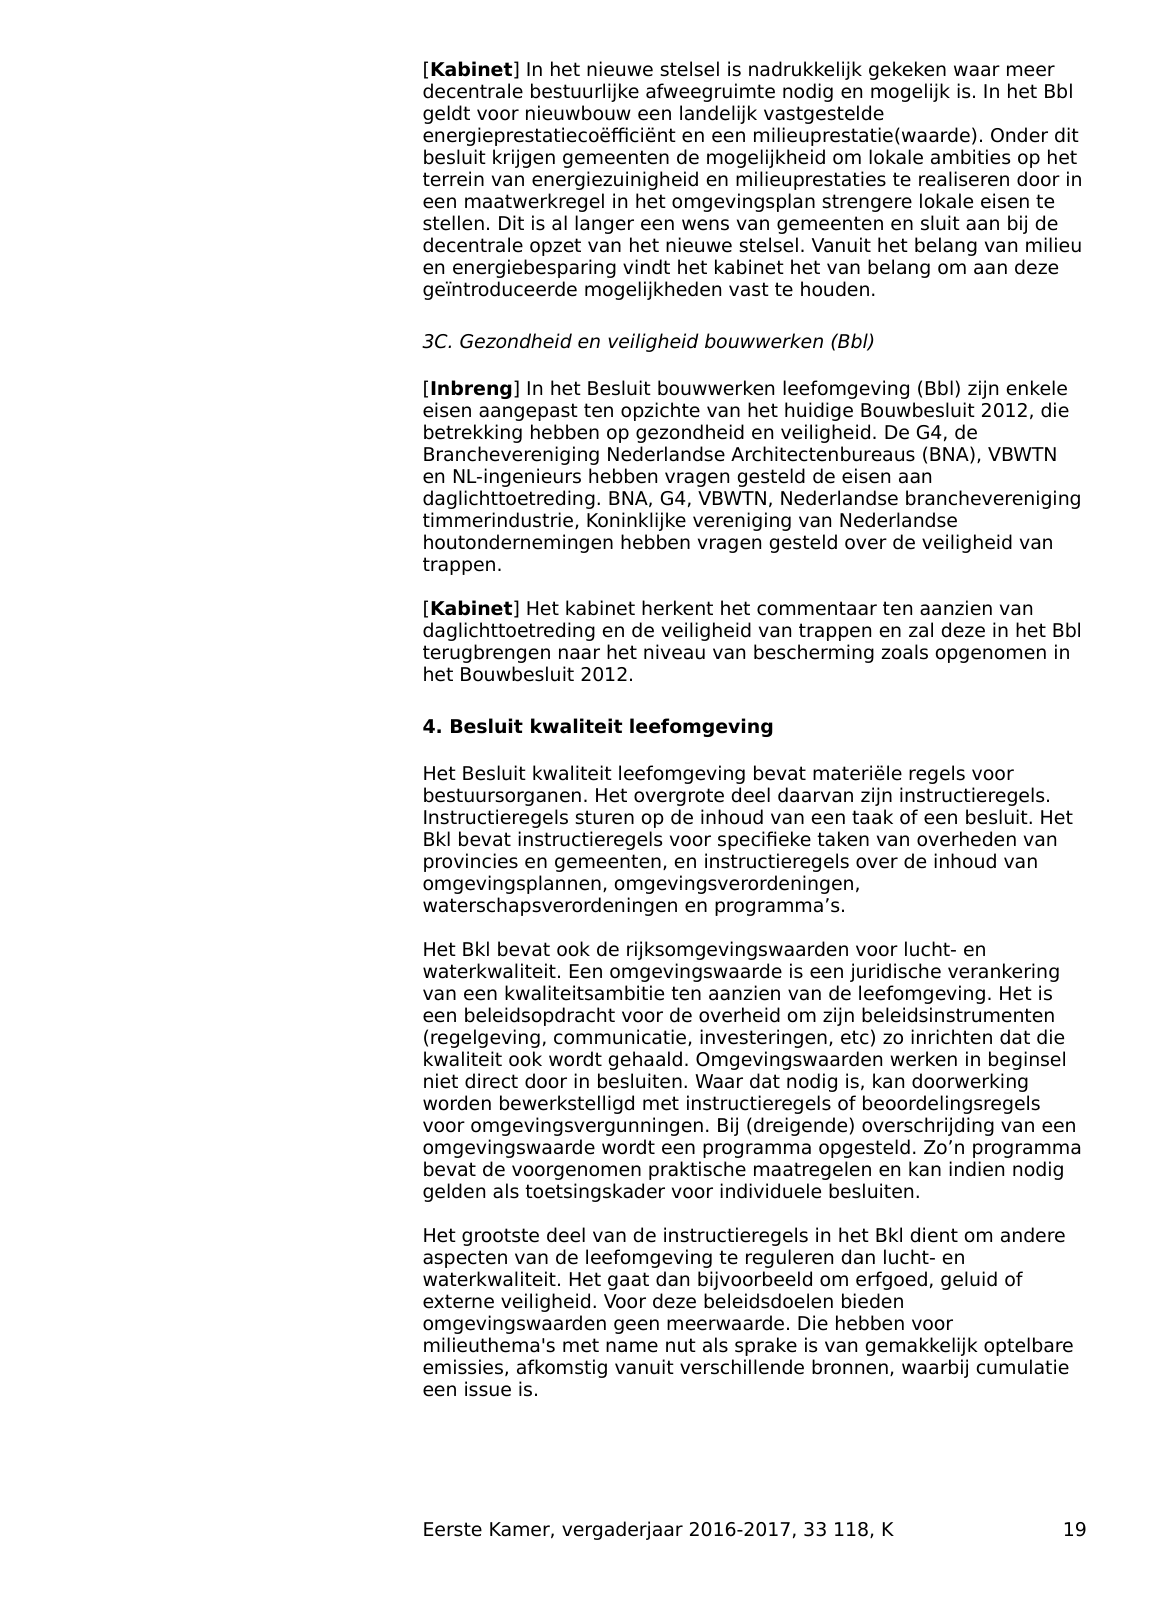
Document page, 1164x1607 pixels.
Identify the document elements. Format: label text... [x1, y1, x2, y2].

text [Inbreng] In het Besluit bouwwerken leefomgeving (Bbl) zijn enkele eisen aangepast ten opzichte van het huidige Bouwbesluit 2012, die betrekking hebben op gezondheid en veiligheid. De G4, de Branchevereniging Nederlandse Architectenbureaus (BNA), VBWTN en NL-ingenieurs hebben vragen gesteld de eisen aan daglichttoetreding. BNA, G4, VBWTN, Nederlandse branchevereniging timmerindustrie, Koninklijke vereniging van Nederlandse houtondernemingen hebben vragen gesteld over de veiligheid van trappen. [422, 378, 1087, 576]
text [Kabinet] Het kabinet herkent het commentaar ten aanzien van daglichttoetreding en de veiligheid van trappen en zal deze in het Bbl terugbrengen naar het niveau van bescherming zoals opgenomen in het Bouwbesluit 2012. [422, 598, 1087, 686]
subtitle 4. Besluit kwaliteit leefomgeving [422, 716, 1087, 738]
text Het grootste deel van de instructieregels in het Bkl dient om andere aspecten van de leefomgeving te reguleren dan lucht- en waterkwaliteit. Het gaat dan bijvoorbeeld om erfgoed, geluid of externe veiligheid. Voor deze beleidsdoelen bieden omgevingswaarden geen meerwaarde. Die hebben voor milieuthema's met name nut als sprake is van gemakkelijk optelbare emissies, afkomstig vanuit verschillende bronnen, waarbij cumulatie een issue is. [422, 1225, 1087, 1401]
text Het Bkl bevat ook de rijksomgevingswaarden voor lucht- en waterkwaliteit. Een omgevingswaarde is een juridische verankering van een kwaliteitsambitie ten aanzien van de leefomgeving. Het is een beleidsopdracht voor de overheid om zijn beleidsinstrumenten (regelgeving, communicatie, investeringen, etc) zo inrichten dat die kwaliteit ook wordt gehaald. Omgevingswaarden werken in beginsel niet direct door in besluiten. Waar dat nodig is, kan doorwerking worden bewerkstelligd met instructieregels of beoordelingsregels voor omgevingsvergunningen. Bij (dreigende) overschrijding van een omgevingswaarde wordt een programma opgesteld. Zo’n programma bevat de voorgenomen praktische maatregelen en kan indien nodig gelden als toetsingskader voor individuele besluiten. [422, 939, 1087, 1202]
text [Kabinet] In het nieuwe stelsel is nadrukkelijk gekeken waar meer decentrale bestuurlijke afweegruimte nodig en mogelijk is. In het Bbl geldt voor nieuwbouw een landelijk vastgestelde energieprestatiecoëfficiënt en een milieuprestatie(waarde). Onder dit besluit krijgen gemeenten de mogelijkheid om lokale ambities op het terrein van energiezuinigheid en milieuprestaties te realiseren door in een maatwerkregel in het omgevingsplan strengere lokale eisen te stellen. Dit is al langer een wens van gemeenten en sluit aan bij de decentrale opzet van het nieuwe stelsel. Vanuit het belang van milieu en energiebesparing vindt het kabinet het van belang om aan deze geïntroduceerde mogelijkheden vast te houden. [422, 59, 1087, 301]
subtitle 3C. Gezondheid en veiligheid bouwwerken (Bbl) [422, 331, 1087, 353]
text Het Besluit kwaliteit leefomgeving bevat materiële regels voor bestuursorganen. Het overgrote deel daarvan zijn instructieregels. Instructieregels sturen op de inhoud van een taak of een besluit. Het Bkl bevat instructieregels voor specifieke taken van overheden van provincies en gemeenten, en instructieregels over de inhoud van omgevingsplannen, omgevingsverordeningen, waterschapsverordeningen en programma’s. [422, 763, 1087, 917]
